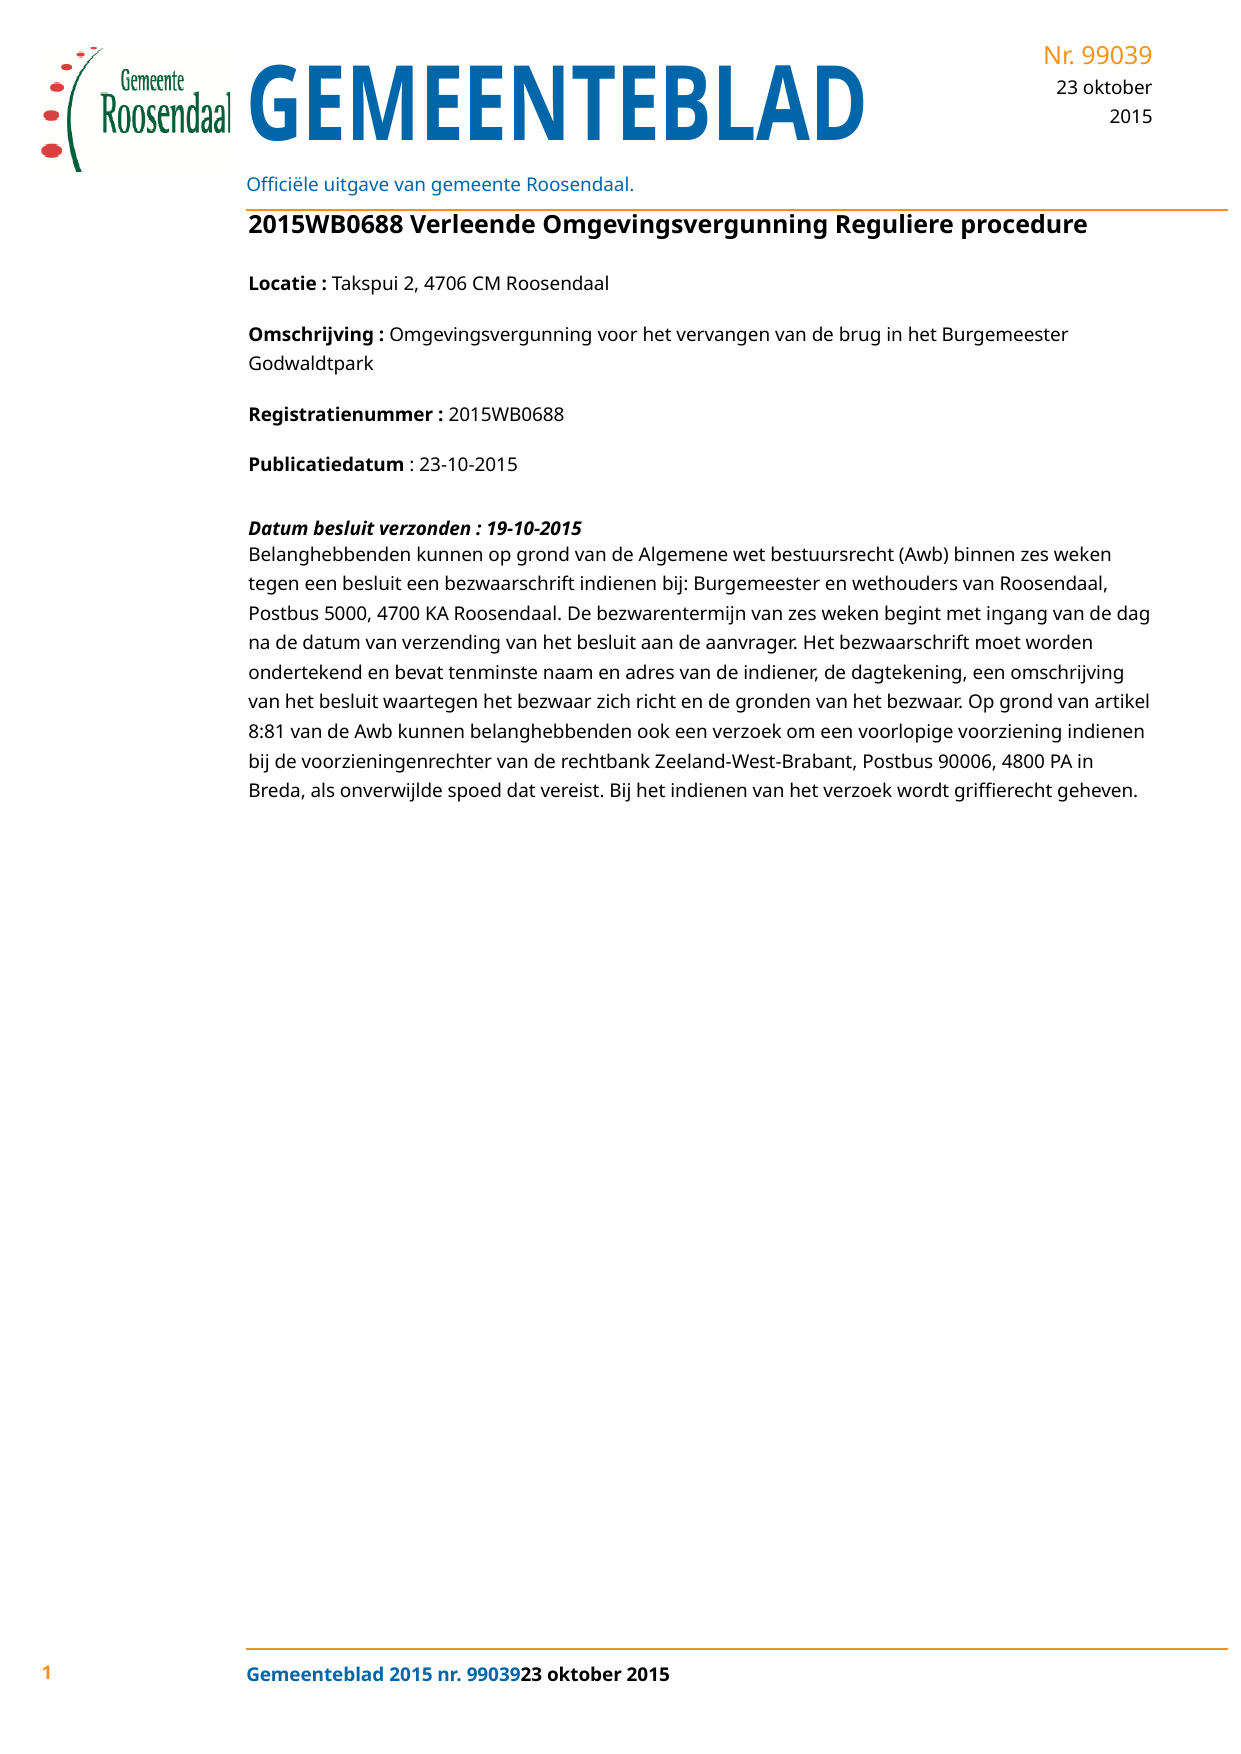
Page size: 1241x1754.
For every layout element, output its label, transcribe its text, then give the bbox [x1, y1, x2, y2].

text Publicatiedatum : 23-10-2015 [248, 451, 1152, 477]
text Registratienummer : 2015WB0688 [248, 401, 1152, 426]
picture [41, 47, 231, 172]
text Datum besluit verzonden : 19-10-2015 [248, 515, 1152, 541]
text Belanghebbenden kunnen op grond van de Algemene wet bestuursrecht (Awb) binnen zes weken tegen een besluit een bezwaarschrift indienen bij: Burgemeester en wethouders van Roosendaal, Postbus 5000, 4700 KA Roosendaal. De bezwarentermijn van zes weken begint met ingang van de dag na de datum van verzending van het besluit aan de aanvrager. Het bezwaarschrift moet worden ondertekend en bevat tenminste naam en adres van de indiener, de dagtekening, een omschrijving van het besluit waartegen het bezwaar zich richt en de gronden van het bezwaar. Op grond van artikel 8:81 van de Awb kunnen belanghebbenden ook een verzoek om een voorlopige voorziening indienen bij de voorzieningenrechter van de rechtbank Zeeland-West-Brabant, Postbus 90006, 4800 PA in Breda, als onverwijlde spoed dat vereist. Bij het indienen van het verzoek wordt griffierecht geheven. [248, 541, 1152, 803]
text 2015WB0688 Verleende Omgevingsvergunning Reguliere procedure [248, 211, 1152, 241]
text Locatie : Takspui 2, 4706 CM Roosendaal [248, 270, 1152, 296]
text Omschrijving : Omgevingsvergunning voor het vervangen van de brug in het Burgemeester Godwaldtpark [248, 321, 1152, 376]
